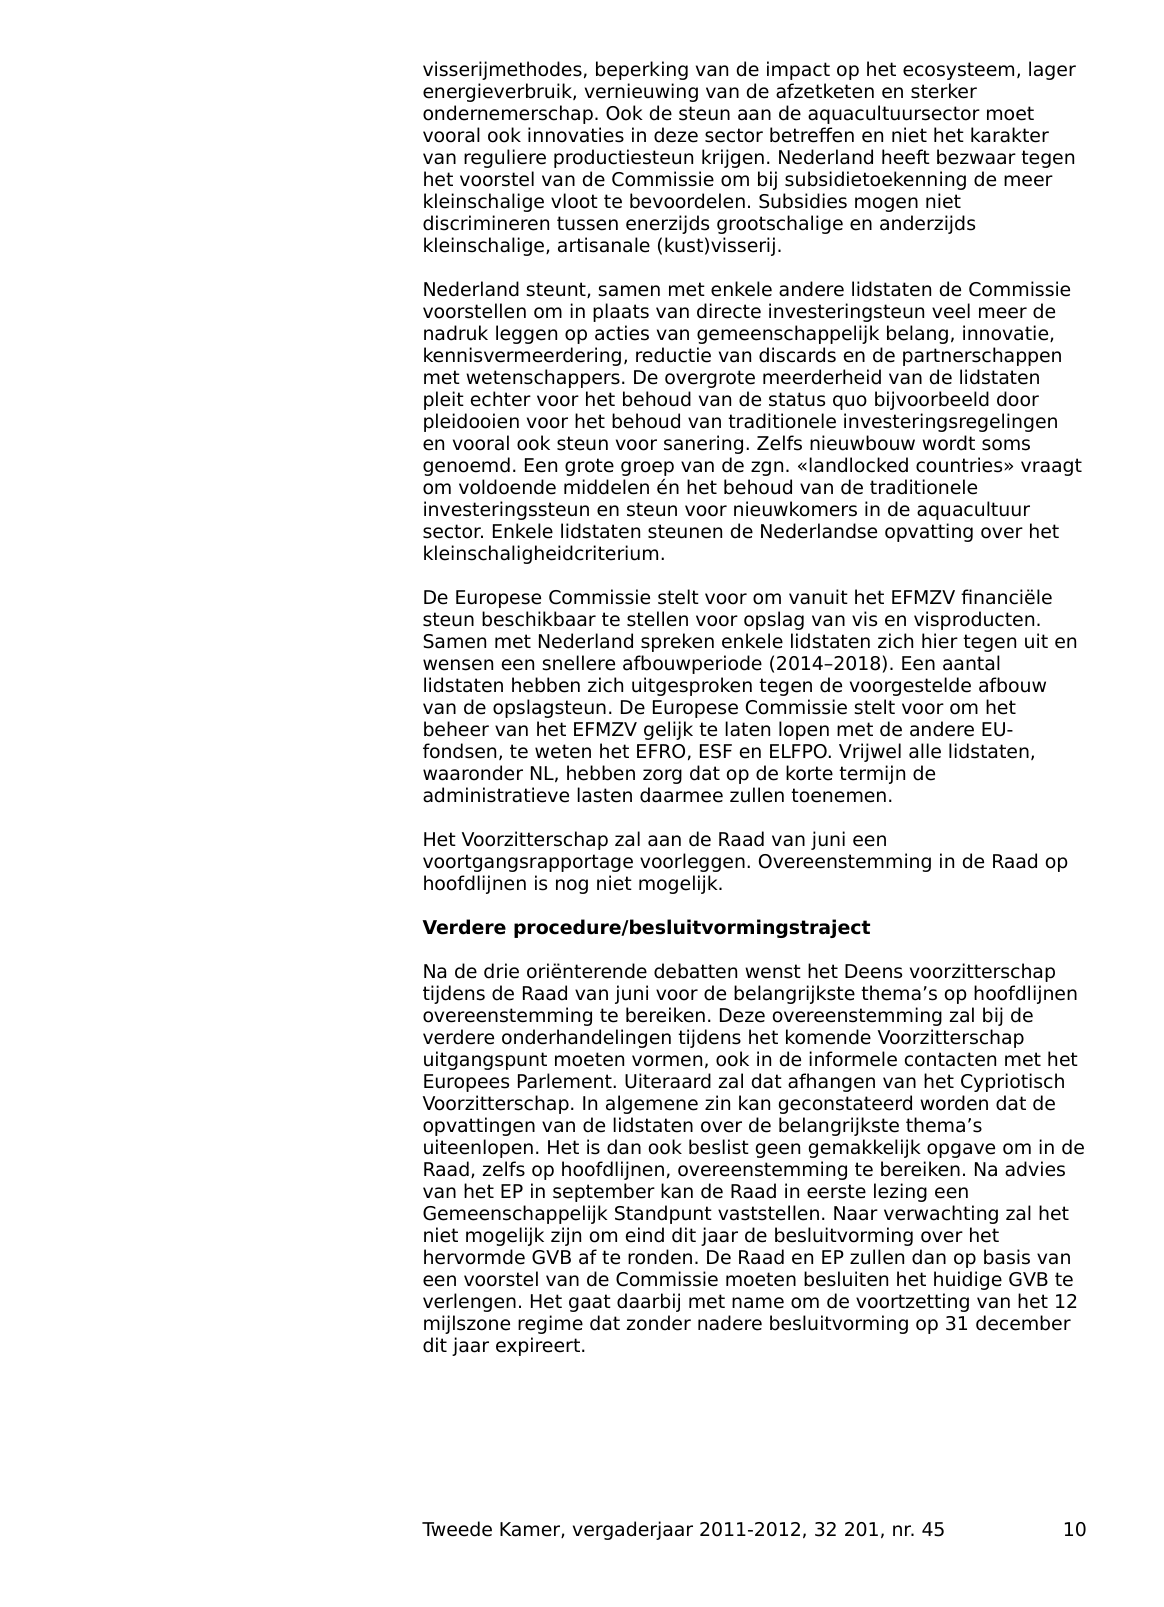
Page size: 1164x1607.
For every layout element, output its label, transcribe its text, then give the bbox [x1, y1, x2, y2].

text Het Voorzitterschap zal aan de Raad van juni een voortgangsrapportage voorleggen. Overeenstemming in de Raad op hoofdlijnen is nog niet mogelijk. [422, 829, 1087, 895]
text visserijmethodes, beperking van de impact op het ecosysteem, lager energieverbruik, vernieuwing van de afzetketen en sterker ondernemerschap. Ook de steun aan de aquacultuursector moet vooral ook innovaties in deze sector betreffen en niet het karakter van reguliere productiesteun krijgen. Nederland heeft bezwaar tegen het voorstel van de Commissie om bij subsidietoekenning de meer kleinschalige vloot te bevoordelen. Subsidies mogen niet discrimineren tussen enerzijds grootschalige en anderzijds kleinschalige, artisanale (kust)visserij. [422, 59, 1087, 257]
text Na de drie oriënterende debatten wenst het Deens voorzitterschap tijdens de Raad van juni voor de belangrijkste thema’s op hoofdlijnen overeenstemming te bereiken. Deze overeenstemming zal bij de verdere onderhandelingen tijdens het komende Voorzitterschap uitgangspunt moeten vormen, ook in de informele contacten met het Europees Parlement. Uiteraard zal dat afhangen van het Cypriotisch Voorzitterschap. In algemene zin kan geconstateerd worden dat de opvattingen van de lidstaten over de belangrijkste thema’s uiteenlopen. Het is dan ook beslist geen gemakkelijk opgave om in de Raad, zelfs op hoofdlijnen, overeenstemming te bereiken. Na advies van het EP in september kan de Raad in eerste lezing een Gemeenschappelijk Standpunt vaststellen. Naar verwachting zal het niet mogelijk zijn om eind dit jaar de besluitvorming over het hervormde GVB af te ronden. De Raad en EP zullen dan op basis van een voorstel van de Commissie moeten besluiten het huidige GVB te verlengen. Het gaat daarbij met name om de voortzetting van het 12 mijlszone regime dat zonder nadere besluitvorming op 31 december dit jaar expireert. [422, 961, 1087, 1357]
text Nederland steunt, samen met enkele andere lidstaten de Commissie voorstellen om in plaats van directe investeringsteun veel meer de nadruk leggen op acties van gemeenschappelijk belang, innovatie, kennisvermeerdering, reductie van discards en de partnerschappen met wetenschappers. De overgrote meerderheid van de lidstaten pleit echter voor het behoud van de status quo bijvoorbeeld door pleidooien voor het behoud van traditionele investeringsregelingen en vooral ook steun voor sanering. Zelfs nieuwbouw wordt soms genoemd. Een grote groep van de zgn. «landlocked countries» vraagt om voldoende middelen én het behoud van de traditionele investeringssteun en steun voor nieuwkomers in de aquacultuur sector. Enkele lidstaten steunen de Nederlandse opvatting over het kleinschaligheidcriterium. [422, 279, 1087, 565]
subtitle Verdere procedure/besluitvormingstraject [422, 917, 1087, 939]
text De Europese Commissie stelt voor om vanuit het EFMZV financiële steun beschikbaar te stellen voor opslag van vis en visproducten. Samen met Nederland spreken enkele lidstaten zich hier tegen uit en wensen een snellere afbouwperiode (2014–2018). Een aantal lidstaten hebben zich uitgesproken tegen de voorgestelde afbouw van de opslagsteun. De Europese Commissie stelt voor om het beheer van het EFMZV gelijk te laten lopen met de andere EU-fondsen, te weten het EFRO, ESF en ELFPO. Vrijwel alle lidstaten, waaronder NL, hebben zorg dat op de korte termijn de administratieve lasten daarmee zullen toenemen. [422, 587, 1087, 807]
